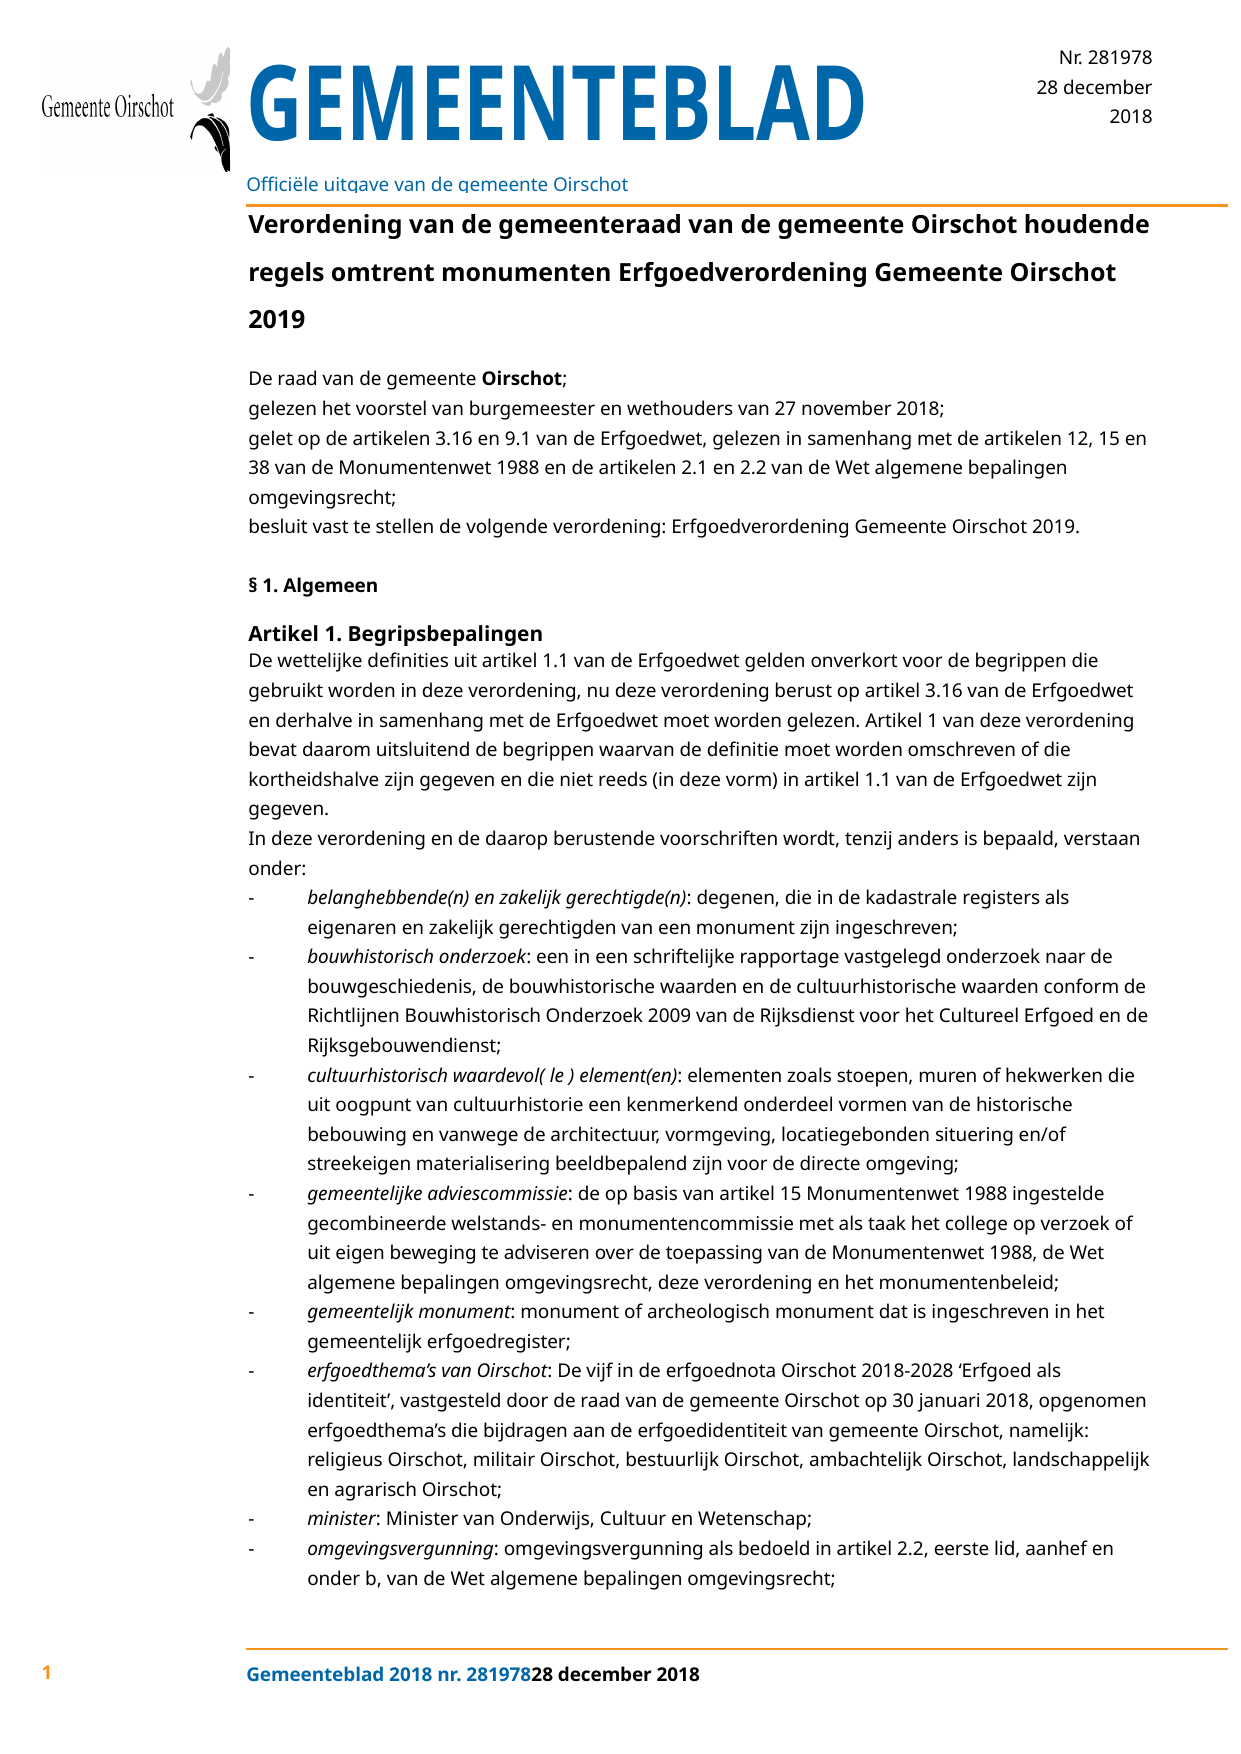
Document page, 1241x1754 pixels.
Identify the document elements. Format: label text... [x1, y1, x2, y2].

list minister: Minister van Onderwijs, Cultuur en Wetenschap; [248, 1506, 1152, 1531]
list bouwhistorisch onderzoek: een in een schriftelijke rapportage vastgelegd onderzoek naar de bouwgeschiedenis, de bouwhistorische waarden en de cultuurhistorische waarden conform de Richtlijnen Bouwhistorisch Onderzoek 2009 van de Rijksdienst voor het Cultureel Erfgoed en de Rijksgebouwendienst; [248, 943, 1152, 1058]
text besluit vast te stellen de volgende verordening: Erfgoedverordening Gemeente Oirschot 2019. [248, 513, 1152, 539]
list belanghebbende(n) en zakelijk gerechtigde(n): degenen, die in de kadastrale registers als eigenaren en zakelijk gerechtigden van een monument zijn ingeschreven; [248, 884, 1152, 939]
list omgevingsvergunning: omgevingsvergunning als bedoeld in artikel 2.2, eerste lid, aanhef en onder b, van de Wet algemene bepalingen omgevingsrecht; [248, 1535, 1152, 1590]
text De raad van de gemeente Oirschot; [248, 366, 1152, 391]
list cultuurhistorisch waardevol( le ) element(en): elementen zoals stoepen, muren of hekwerken die uit oogpunt van cultuurhistorie een kenmerkend onderdeel vormen van de historische bebouwing en vanwege de architectuur, vormgeving, locatiegebonden situering en/of streekeigen materialisering beeldbepalend zijn voor de directe omgeving; [248, 1062, 1152, 1176]
text gelet op de artikelen 3.16 en 9.1 van de Erfgoedwet, gelezen in samenhang met de artikelen 12, 15 en 38 van de Monumentenwet 1988 en de artikelen 2.1 en 2.2 van de Wet algemene bepalingen omgevingsrecht; [248, 425, 1152, 509]
text gelezen het voorstel van burgemeester en wethouders van 27 november 2018; [248, 395, 1152, 421]
list gemeentelijk monument: monument of archeologisch monument dat is ingeschreven in het gemeentelijk erfgoedregister; [248, 1298, 1152, 1354]
list gemeentelijke adviescommissie: de op basis van artikel 15 Monumentenwet 1988 ingestelde gecombineerde welstands- en monumentencommissie met als taak het college op verzoek of uit eigen beweging te adviseren over de toepassing van de Monumentenwet 1988, de Wet algemene bepalingen omgevingsrecht, deze verordening en het monumentenbeleid; [248, 1180, 1152, 1294]
picture [41, 47, 231, 172]
text Verordening van de gemeenteraad van de gemeente Oirschot houdende regels omtrent monumenten Erfgoedverordening Gemeente Oirschot 2019 [248, 207, 1152, 336]
text § 1. Algemeen [248, 573, 1152, 598]
text De wettelijke definities uit artikel 1.1 van de Erfgoedwet gelden onverkort voor de begrippen die gebruikt worden in deze verordening, nu deze verordening berust op artikel 3.16 van de Erfgoedwet en derhalve in samenhang met de Erfgoedwet moet worden gelezen. Artikel 1 van deze verordening bevat daarom uitsluitend de begrippen waarvan de definitie moet worden omschreven of die kortheidshalve zijn gegeven en die niet reeds (in deze vorm) in artikel 1.1 van de Erfgoedwet zijn gegeven. [248, 648, 1152, 821]
text Artikel 1. Begripsbepalingen [248, 619, 1152, 648]
text In deze verordening en de daarop berustende voorschriften wordt, tenzij anders is bepaald, verstaan onder: [248, 825, 1152, 880]
list erfgoedthema’s van Oirschot: De vijf in de erfgoednota Oirschot 2018-2028 ‘Erfgoed als identiteit’, vastgesteld door de raad van de gemeente Oirschot op 30 januari 2018, opgenomen erfgoedthema’s die bijdragen aan de erfgoedidentiteit van gemeente Oirschot, namelijk: religieus Oirschot, militair Oirschot, bestuurlijk Oirschot, ambachtelijk Oirschot, landschappelijk en agrarisch Oirschot; [248, 1358, 1152, 1502]
